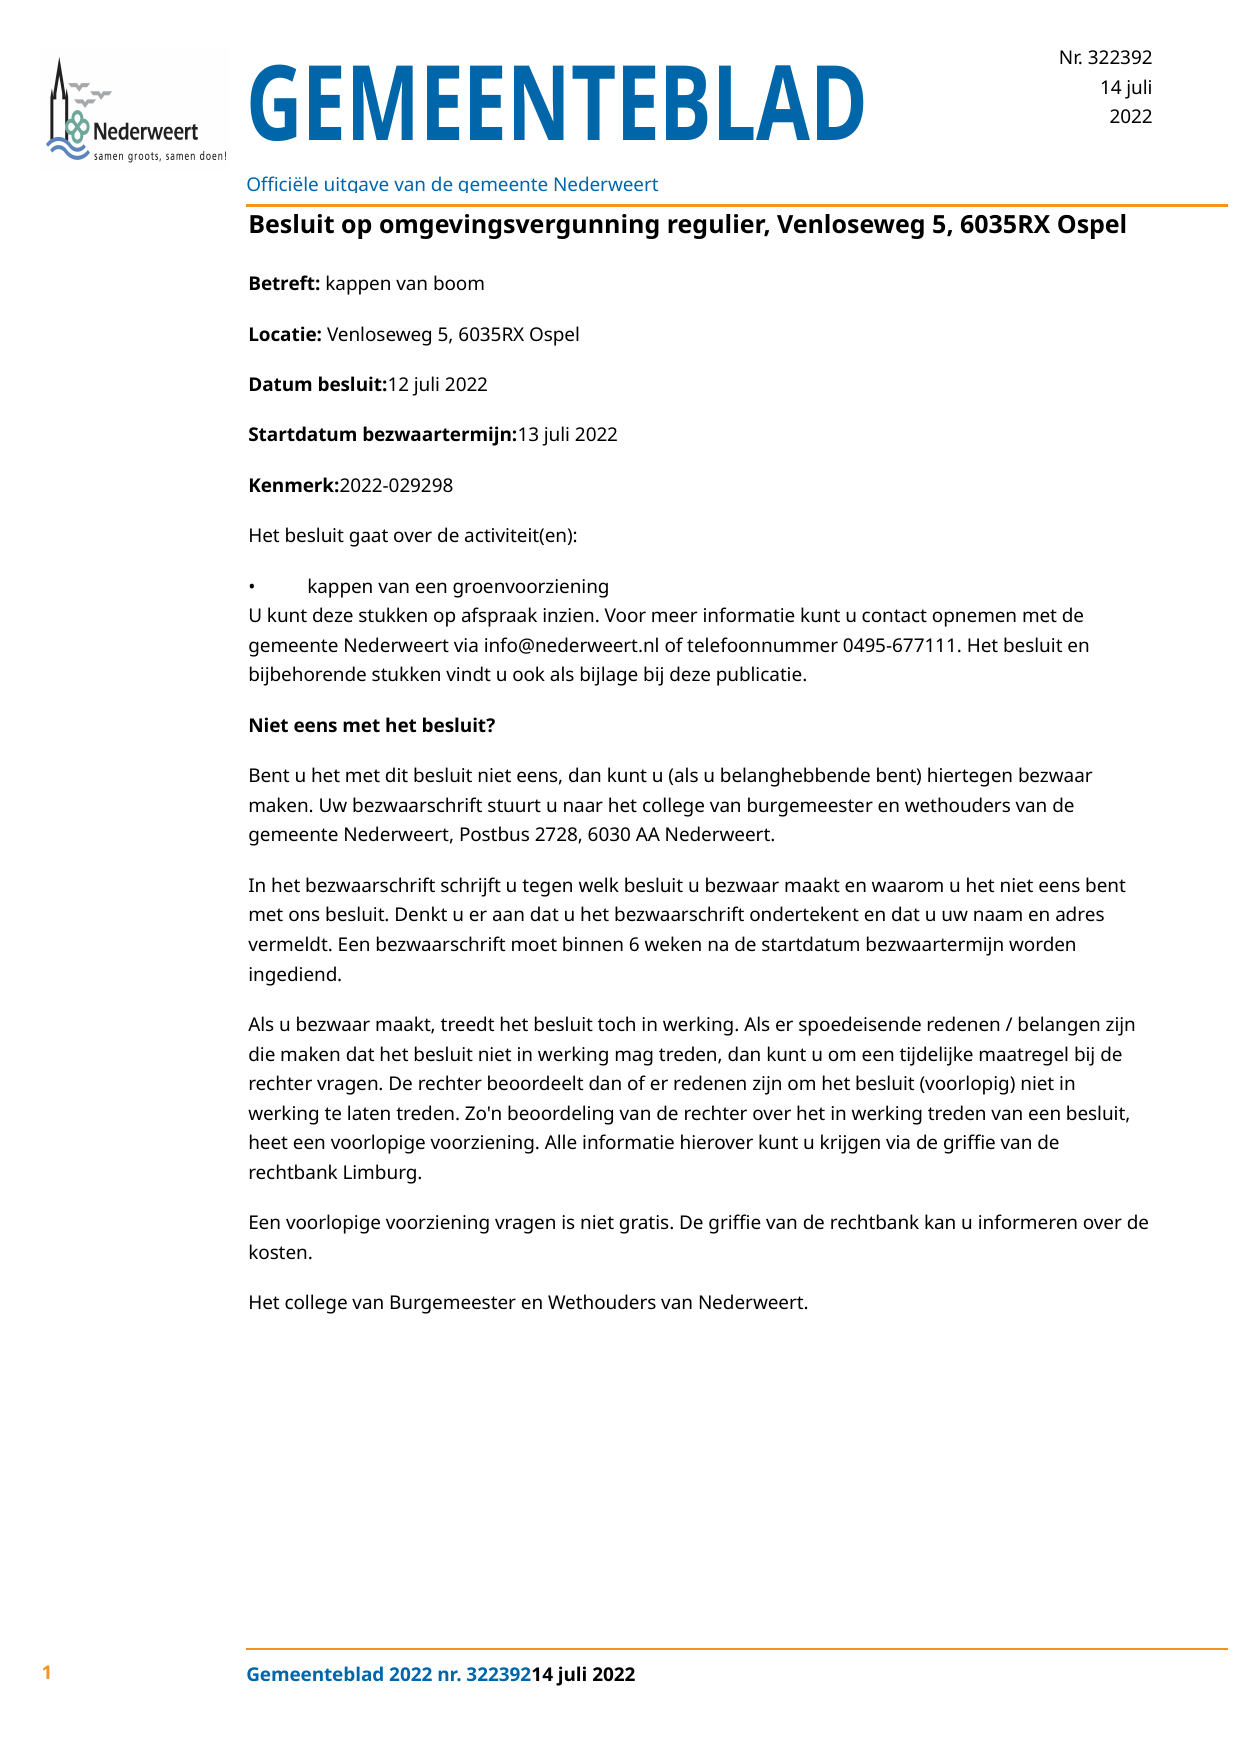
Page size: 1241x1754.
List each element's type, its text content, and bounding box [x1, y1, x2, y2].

text Datum besluit:12 juli 2022 [248, 371, 1152, 397]
text Bent u het met dit besluit niet eens, dan kunt u (als u belanghebbende bent) hiertegen bezwaar maken. Uw bezwaarschrift stuurt u naar het college van burgemeester en wethouders van de gemeente Nederweert, Postbus 2728, 6030 AA Nederweert. [248, 762, 1152, 847]
text Startdatum bezwaartermijn:13 juli 2022 [248, 422, 1152, 447]
text Als u bezwaar maakt, treedt het besluit toch in werking. Als er spoedeisende redenen / belangen zijn die maken dat het besluit niet in werking mag treden, dan kunt u om een tijdelijke maatregel bij de rechter vragen. De rechter beoordeelt dan of er redenen zijn om het besluit (voorlopig) niet in werking te laten treden. Zo'n beoordeling van de rechter over het in werking treden van een besluit, heet een voorlopige voorziening. Alle informatie hierover kunt u krijgen via de griffie van de rechtbank Limburg. [248, 1011, 1152, 1185]
text Locatie: Venloseweg 5, 6035RX Ospel [248, 321, 1152, 346]
picture [41, 47, 231, 172]
text In het bezwaarschrift schrijft u tegen welk besluit u bezwaar maakt en waarom u het niet eens bent met ons besluit. Denkt u er aan dat u het bezwaarschrift ondertekent en dat u uw naam en adres vermeldt. Een bezwaarschrift moet binnen 6 weken na de startdatum bezwaartermijn worden ingediend. [248, 872, 1152, 986]
text U kunt deze stukken op afspraak inzien. Voor meer informatie kunt u contact opnemen met de gemeente Nederweert via info@nederweert.nl of telefoonnummer 0495-677111. Het besluit en bijbehorende stukken vindt u ook als bijlage bij deze publicatie. [248, 602, 1152, 687]
list kappen van een groenvoorziening [248, 573, 1152, 598]
text Een voorlopige voorziening vragen is niet gratis. De griffie van de rechtbank kan u informeren over de kosten. [248, 1209, 1152, 1265]
text Betreft: kappen van boom [248, 270, 1152, 296]
text Niet eens met het besluit? [248, 712, 1152, 738]
text Het besluit gaat over de activiteit(en): [248, 522, 1152, 548]
text Het college van Burgemeester en Wethouders van Nederweert. [248, 1289, 1152, 1315]
text Besluit op omgevingsvergunning regulier, Venloseweg 5, 6035RX Ospel [248, 207, 1152, 241]
text Kenmerk:2022-029298 [248, 472, 1152, 498]
